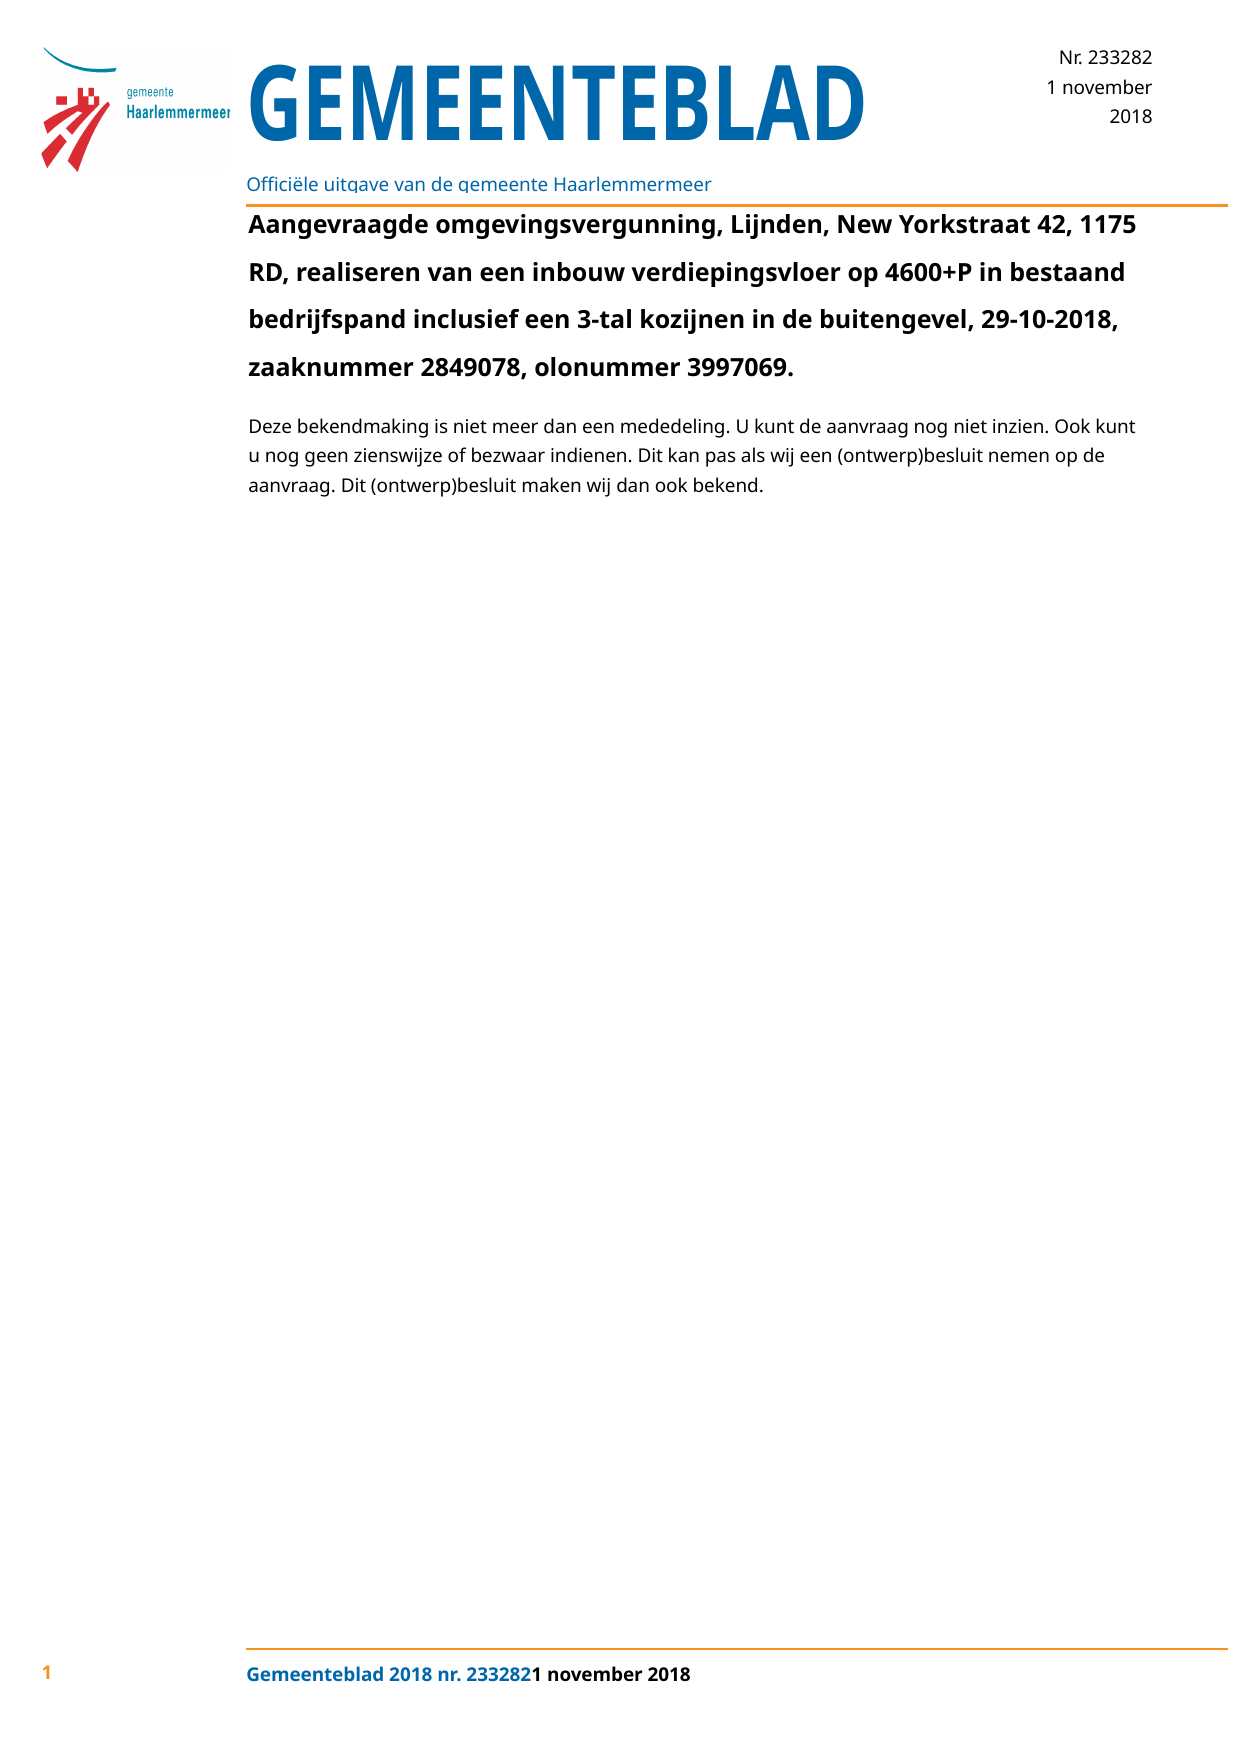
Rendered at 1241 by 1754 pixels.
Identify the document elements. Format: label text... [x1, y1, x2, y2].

text Deze bekendmaking is niet meer dan een mededeling. U kunt de aanvraag nog niet inzien. Ook kunt u nog geen zienswijze of bezwaar indienen. Dit kan pas als wij een (ontwerp)besluit nemen op de aanvraag. Dit (ontwerp)besluit maken wij dan ook bekend. [248, 413, 1152, 498]
text Aangevraagde omgevingsvergunning, Lijnden, New Yorkstraat 42, 1175 RD, realiseren van een inbouw verdiepingsvloer op 4600+P in bestaand bedrijfspand inclusief een 3-tal kozijnen in de buitengevel, 29-10-2018, zaaknummer 2849078, olonummer 3997069. [248, 207, 1152, 384]
picture [41, 47, 231, 172]
